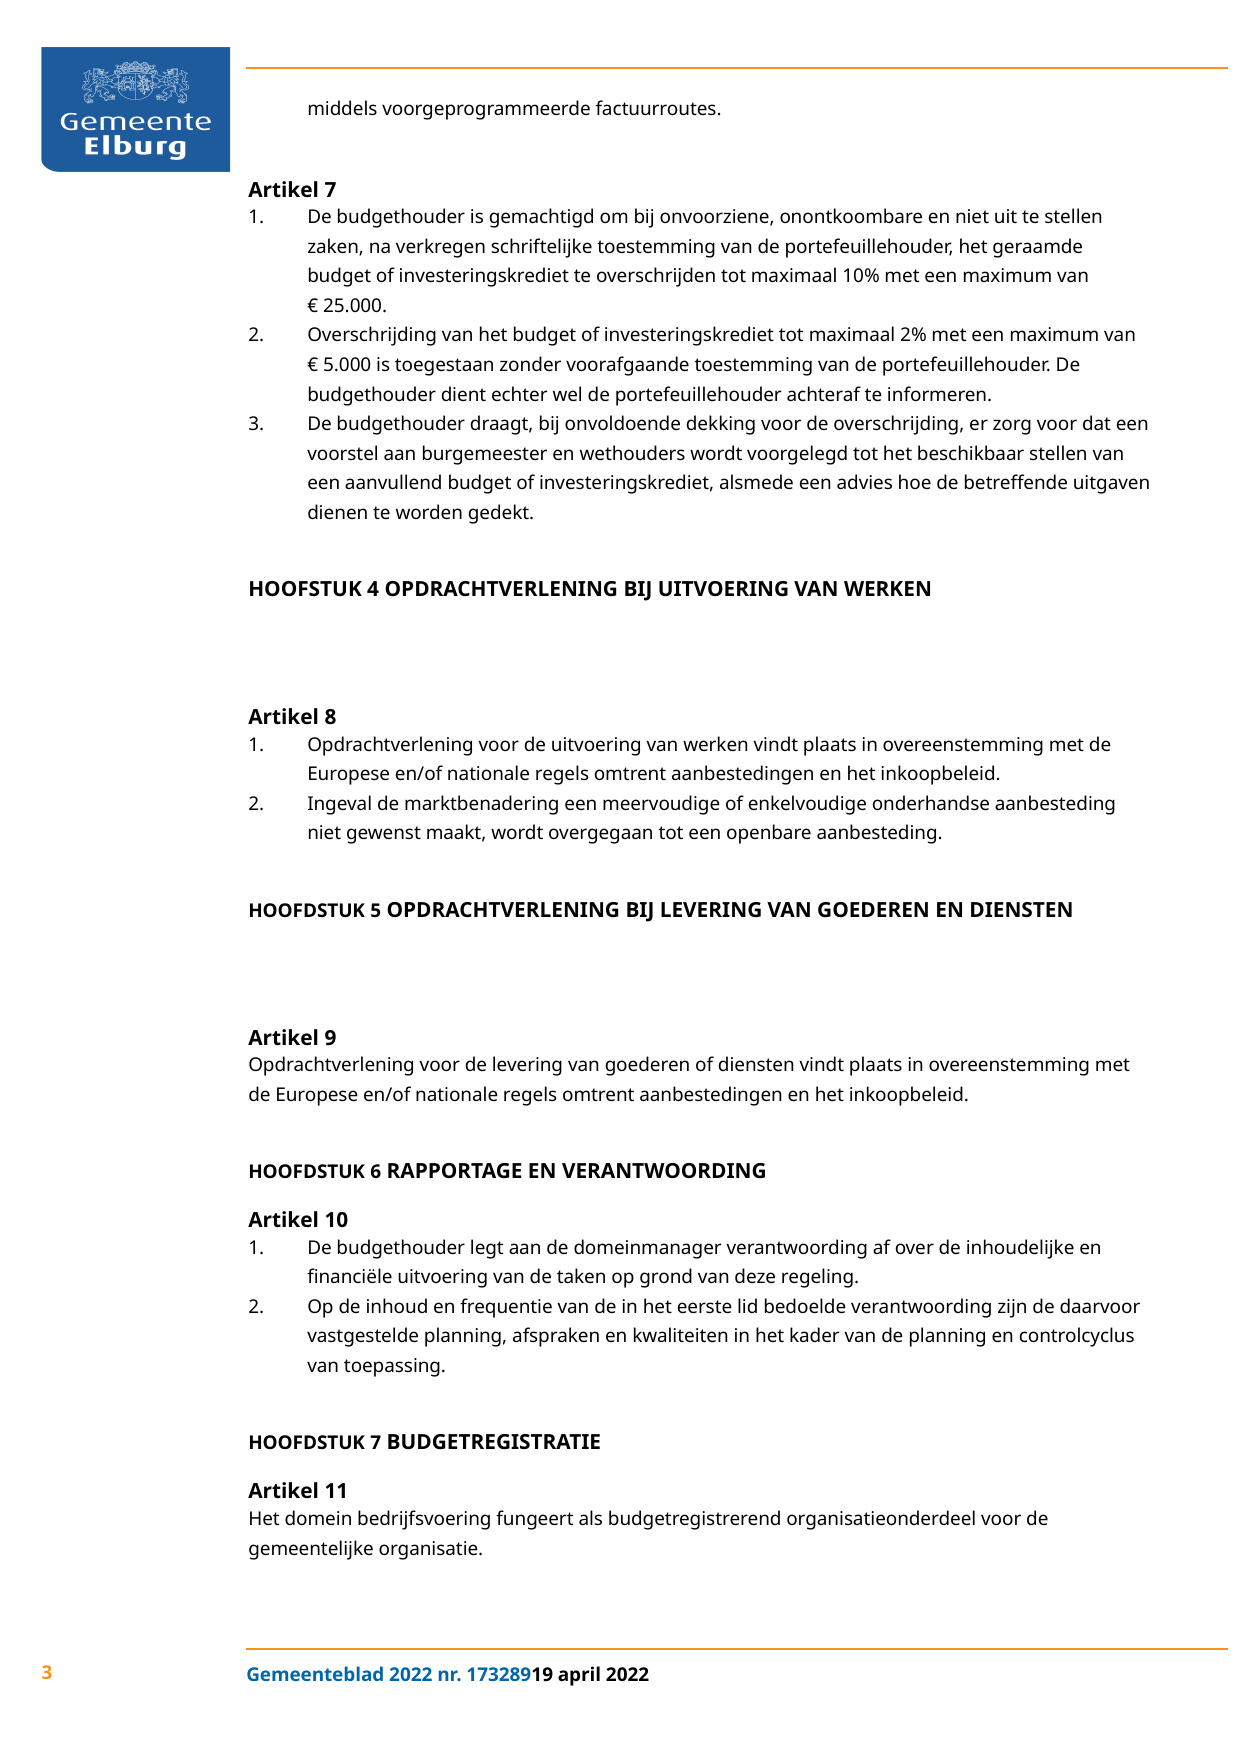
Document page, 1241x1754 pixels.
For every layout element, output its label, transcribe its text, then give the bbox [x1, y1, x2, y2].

list Opdrachtverlening voor de uitvoering van werken vindt plaats in overeenstemming met de Europese en/of nationale regels omtrent aanbestedingen en het inkoopbeleid. [248, 731, 1152, 786]
text Het domein bedrijfsvoering fungeert als budgetregistrerend organisatieonderdeel voor de gemeentelijke organisatie. [248, 1505, 1152, 1560]
text HOOFDSTUK 7 BUDGETREGISTRATIE [248, 1427, 1152, 1456]
picture [41, 47, 231, 172]
text Artikel 8 [248, 702, 1152, 731]
text HOOFSTUK 4 OPDRACHTVERLENING BIJ UITVOERING VAN WERKEN [248, 574, 1152, 603]
list De budgethouder legt aan de domeinmanager verantwoording af over de inhoudelijke en financiële uitvoering van de taken op grond van deze regeling. [248, 1234, 1152, 1289]
list Ingeval de marktbenadering een meervoudige of enkelvoudige onderhandse aanbesteding niet gewenst maakt, wordt overgegaan tot een openbare aanbesteding. [248, 790, 1152, 845]
list middels voorgeprogrammeerde factuurroutes. [248, 95, 1152, 121]
text HOOFDSTUK 6 RAPPORTAGE EN VERANTWOORDING [248, 1156, 1152, 1184]
text Artikel 11 [248, 1477, 1152, 1505]
text Artikel 9 [248, 1023, 1152, 1051]
list De budgethouder draagt, bij onvoldoende dekking voor de overschrijding, er zorg voor dat een voorstel aan burgemeester en wethouders wordt voorgelegd tot het beschikbaar stellen van een aanvullend budget of investeringskrediet, alsmede een advies hoe de betreffende uitgaven dienen te worden gedekt. [248, 410, 1152, 525]
text Artikel 7 [248, 175, 1152, 203]
text Artikel 10 [248, 1205, 1152, 1234]
list Op de inhoud en frequentie van de in het eerste lid bedoelde verantwoording zijn de daarvoor vastgestelde planning, afspraken en kwaliteiten in het kader van de planning en controlcyclus van toepassing. [248, 1293, 1152, 1378]
list De budgethouder is gemachtigd om bij onvoorziene, onontkoombare en niet uit te stellen zaken, na verkregen schriftelijke toestemming van de portefeuillehouder, het geraamde budget of investeringskrediet te overschrijden tot maximaal 10% met een maximum van € 25.000. [248, 203, 1152, 318]
text HOOFDSTUK 5 OPDRACHTVERLENING BIJ LEVERING VAN GOEDEREN EN DIENSTEN [248, 895, 1152, 923]
list Overschrijding van het budget of investeringskrediet tot maximaal 2% met een maximum van € 5.000 is toegestaan zonder voorafgaande toestemming van de portefeuillehouder. De budgethouder dient echter wel de portefeuillehouder achteraf te informeren. [248, 322, 1152, 406]
text Opdrachtverlening voor de levering van goederen of diensten vindt plaats in overeenstemming met de Europese en/of nationale regels omtrent aanbestedingen en het inkoopbeleid. [248, 1051, 1152, 1107]
